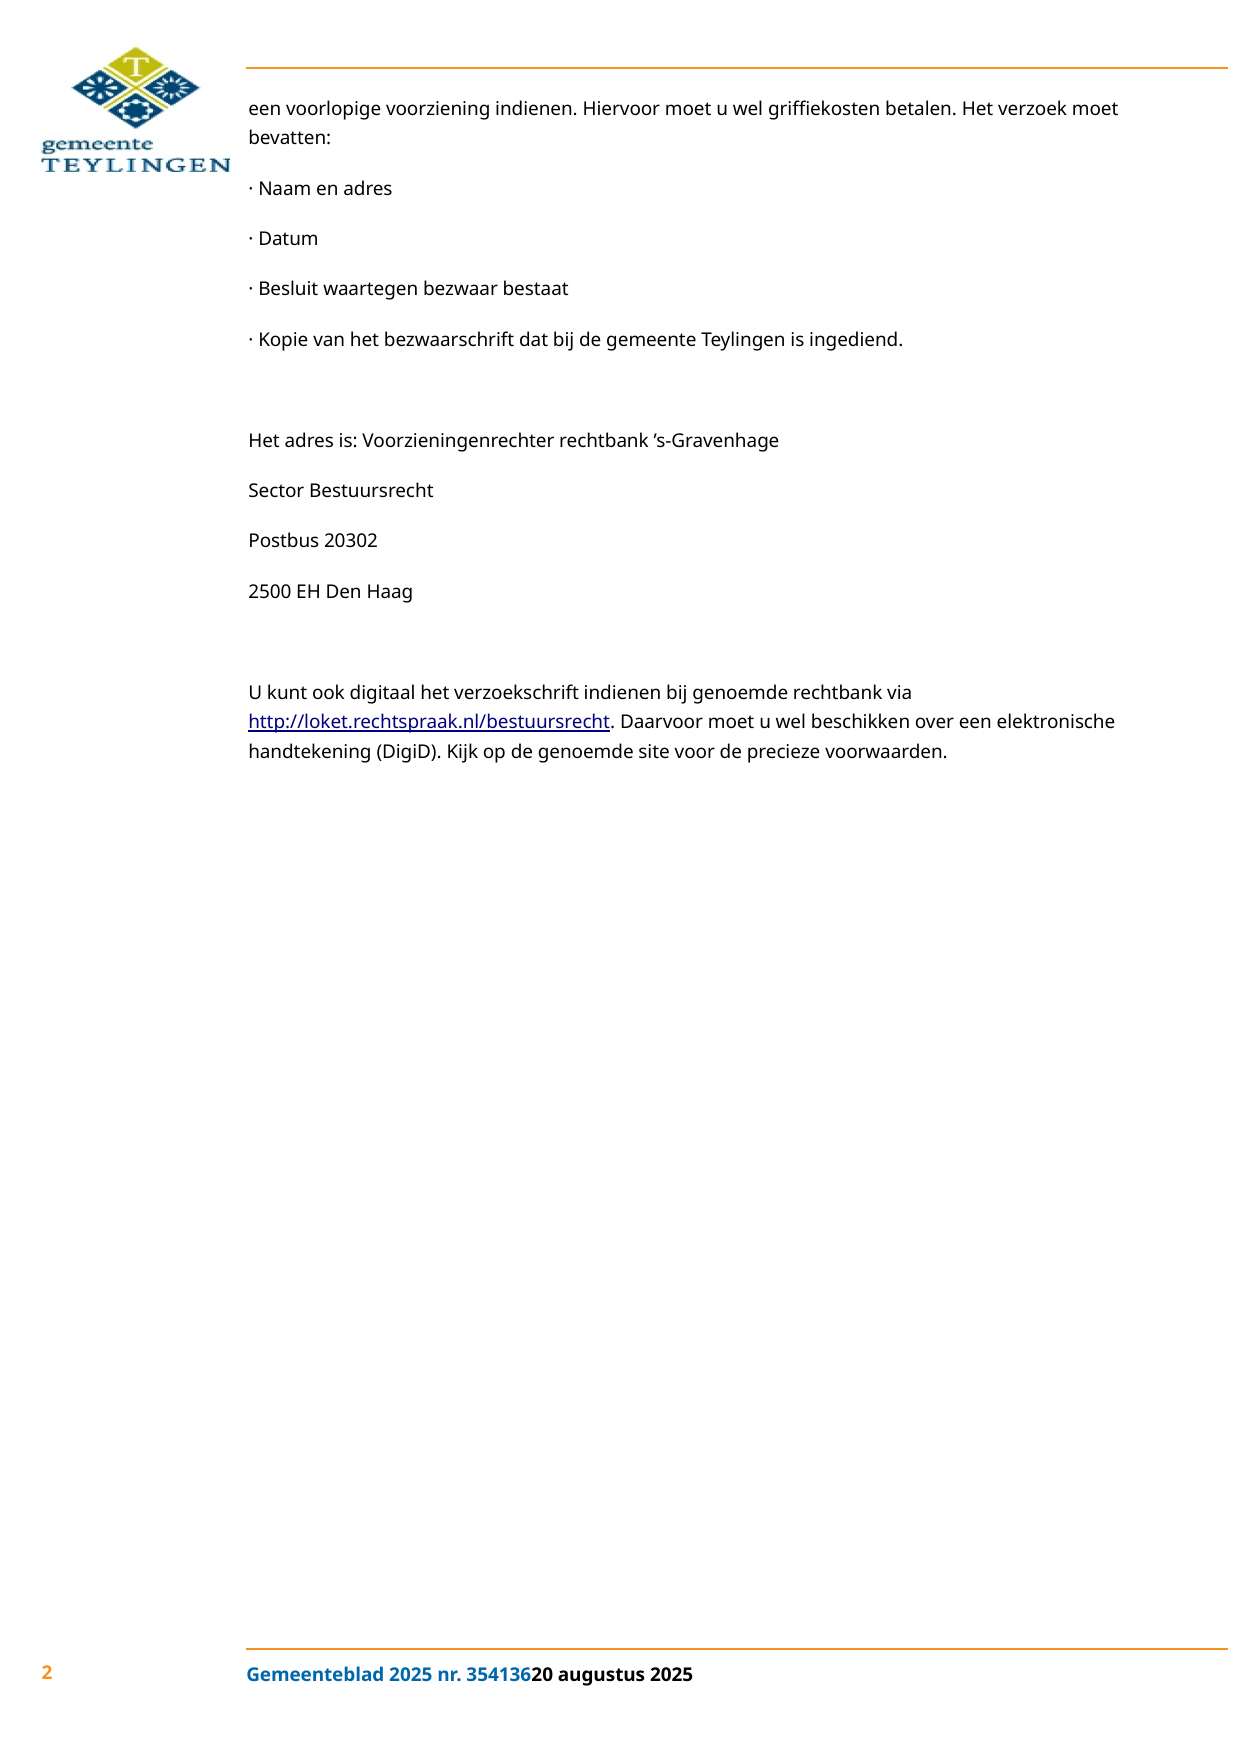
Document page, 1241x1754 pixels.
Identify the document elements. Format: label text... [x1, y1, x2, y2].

text · Kopie van het bezwaarschrift dat bij de gemeente Teylingen is ingediend. [248, 326, 1152, 352]
text · Datum [248, 225, 1152, 251]
text U kunt ook digitaal het verzoekschrift indienen bij genoemde rechtbank via http://loket.rechtspraak.nl/bestuursrecht. Daarvoor moet u wel beschikken over een elektronische handtekening (DigiD). Kijk op de genoemde site voor de precieze voorwaarden. [248, 679, 1152, 764]
text 2500 EH Den Haag [248, 578, 1152, 604]
picture [41, 47, 231, 172]
text Het adres is: Voorzieningenrechter rechtbank ’s-Gravenhage [248, 427, 1152, 453]
text · Besluit waartegen bezwaar bestaat [248, 276, 1152, 301]
text · Naam en adres [248, 175, 1152, 201]
text Postbus 20302 [248, 528, 1152, 553]
text Sector Bestuursrecht [248, 477, 1152, 503]
text een voorlopige voorziening indienen. Hiervoor moet u wel griffiekosten betalen. Het verzoek moet bevatten: [248, 95, 1152, 150]
